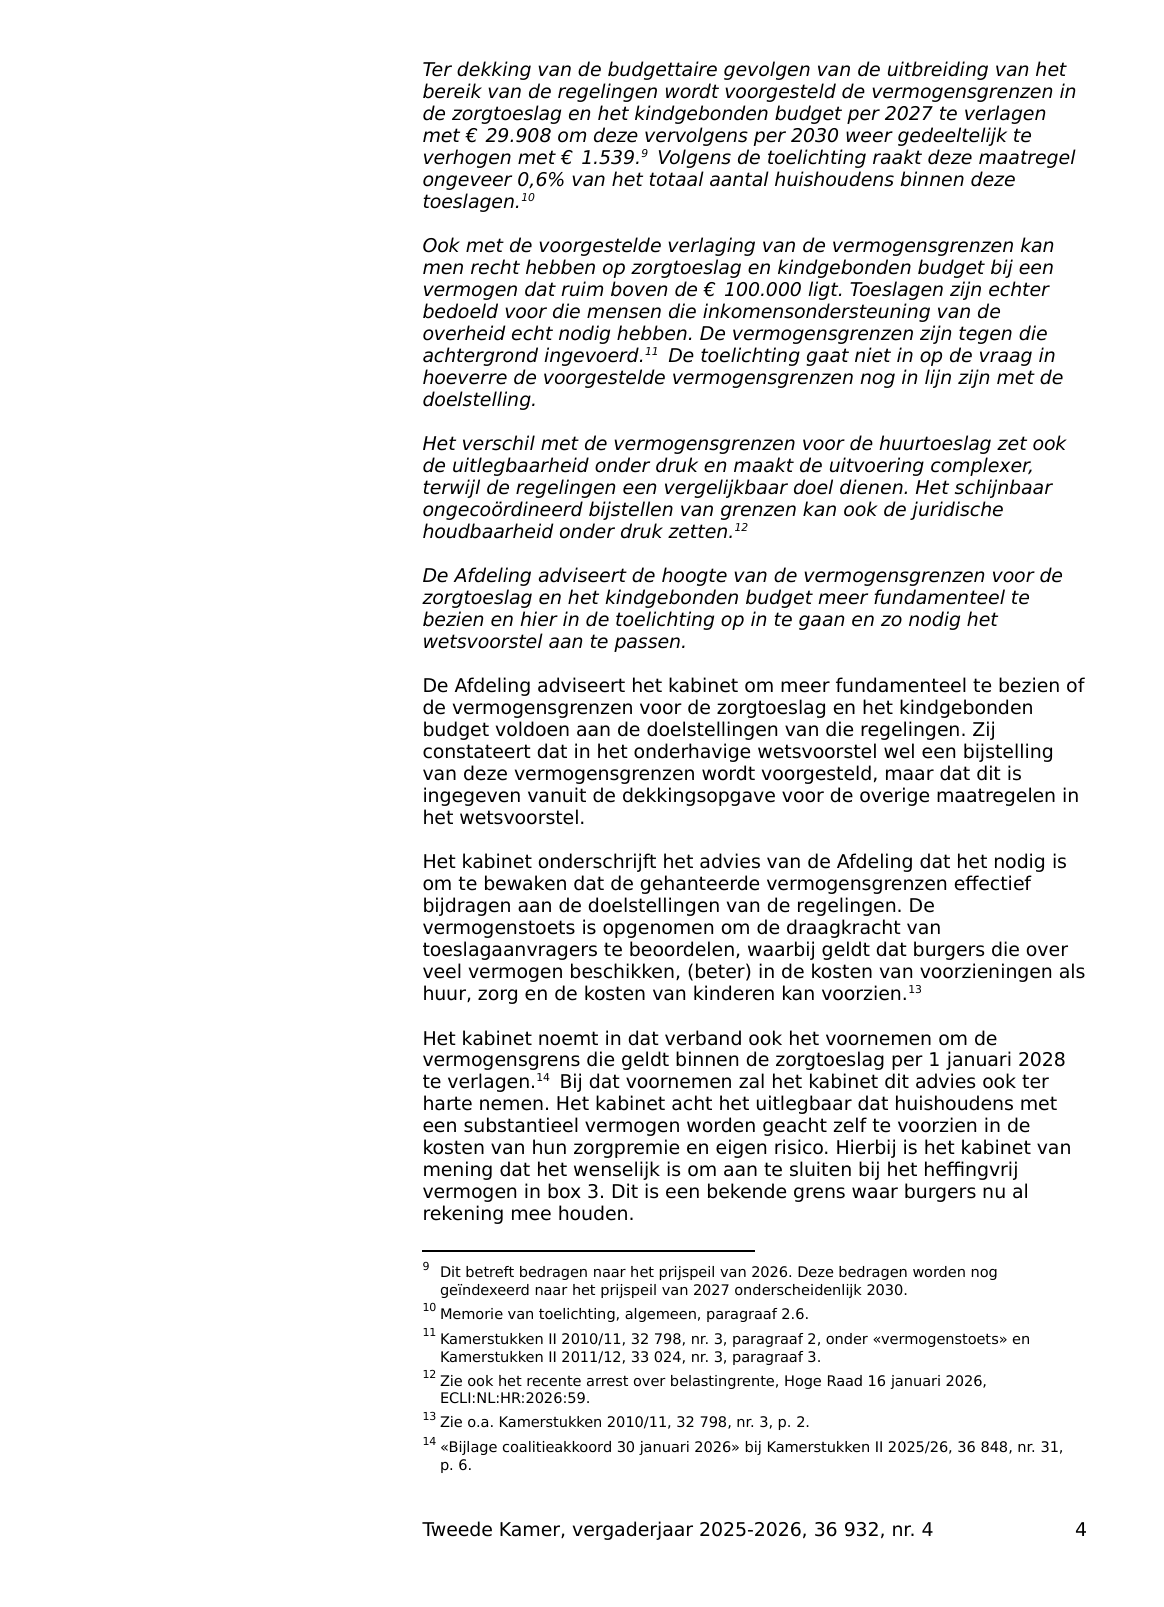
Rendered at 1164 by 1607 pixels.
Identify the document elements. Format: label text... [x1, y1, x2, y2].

text Zie o.a. Kamerstukken 2010/11, 32 798, nr. 3, p. 2. [422, 1410, 1087, 1432]
text Ter dekking van de budgettaire gevolgen van de uitbreiding van het bereik van de regelingen wordt voorgesteld de vermogensgrenzen in de zorgtoeslag en het kindgebonden budget per 2027 te verlagen met € 29.908 om deze vervolgens per 2030 weer gedeeltelijk te verhogen met € 1.539. Volgens de toelichting raakt deze maatregel ongeveer 0,6% van het totaal aantal huishoudens binnen deze toeslagen. [422, 59, 1087, 213]
text De Afdeling adviseert het kabinet om meer fundamenteel te bezien of de vermogensgrenzen voor de zorgtoeslag en het kindgebonden budget voldoen aan de doelstellingen van die regelingen. Zij constateert dat in het onderhavige wetsvoorstel wel een bijstelling van deze vermogensgrenzen wordt voorgesteld, maar dat dit is ingegeven vanuit de dekkingsopgave voor de overige maatregelen in het wetsvoorstel. [422, 675, 1087, 829]
text Het verschil met de vermogensgrenzen voor de huurtoeslag zet ook de uitlegbaarheid onder druk en maakt de uitvoering complexer, terwijl de regelingen een vergelijkbaar doel dienen. Het schijnbaar ongecoördineerd bijstellen van grenzen kan ook de juridische houdbaarheid onder druk zetten. [422, 433, 1087, 543]
text Het kabinet onderschrijft het advies van de Afdeling dat het nodig is om te bewaken dat de gehanteerde vermogensgrenzen effectief bijdragen aan de doelstellingen van de regelingen. De vermogenstoets is opgenomen om de draagkracht van toeslagaanvragers te beoordelen, waarbij geldt dat burgers die over veel vermogen beschikken, (beter) in de kosten van voorzieningen als huur, zorg en de kosten van kinderen kan voorzien. [422, 851, 1087, 1005]
text Dit betreft bedragen naar het prijspeil van 2026. Deze bedragen worden nog geïndexeerd naar het prijspeil van 2027 onderscheidenlijk 2030. [422, 1260, 1087, 1299]
text Ook met de voorgestelde verlaging van de vermogensgrenzen kan men recht hebben op zorgtoeslag en kindgebonden budget bij een vermogen dat ruim boven de € 100.000 ligt. Toeslagen zijn echter bedoeld voor die mensen die inkomensondersteuning van de overheid echt nodig hebben. De vermogensgrenzen zijn tegen die achtergrond ingevoerd. De toelichting gaat niet in op de vraag in hoeverre de voorgestelde vermogensgrenzen nog in lijn zijn met de doelstelling. [422, 235, 1087, 411]
text Het kabinet noemt in dat verband ook het voornemen om de vermogensgrens die geldt binnen de zorgtoeslag per 1 januari 2028 te verlagen. Bij dat voornemen zal het kabinet dit advies ook ter harte nemen. Het kabinet acht het uitlegbaar dat huishoudens met een substantieel vermogen worden geacht zelf te voorzien in de kosten van hun zorgpremie en eigen risico. Hierbij is het kabinet van mening dat het wenselijk is om aan te sluiten bij het heffingvrij vermogen in box 3. Dit is een bekende grens waar burgers nu al rekening mee houden. [422, 1027, 1087, 1225]
text Zie ook het recente arrest over belastingrente, Hoge Raad 16 januari 2026, ECLI:NL:HR:2026:59. [422, 1368, 1087, 1407]
text Kamerstukken II 2010/11, 32 798, nr. 3, paragraaf 2, onder «vermogenstoets» en Kamerstukken II 2011/12, 33 024, nr. 3, paragraaf 3. [422, 1327, 1087, 1366]
text Memorie van toelichting, algemeen, paragraaf 2.6. [422, 1302, 1087, 1324]
text «Bijlage coalitieakkoord 30 januari 2026» bij Kamerstukken II 2025/26, 36 848, nr. 31, p. 6. [422, 1435, 1087, 1474]
text De Afdeling adviseert de hoogte van de vermogensgrenzen voor de zorgtoeslag en het kindgebonden budget meer fundamenteel te bezien en hier in de toelichting op in te gaan en zo nodig het wetsvoorstel aan te passen. [422, 565, 1087, 653]
